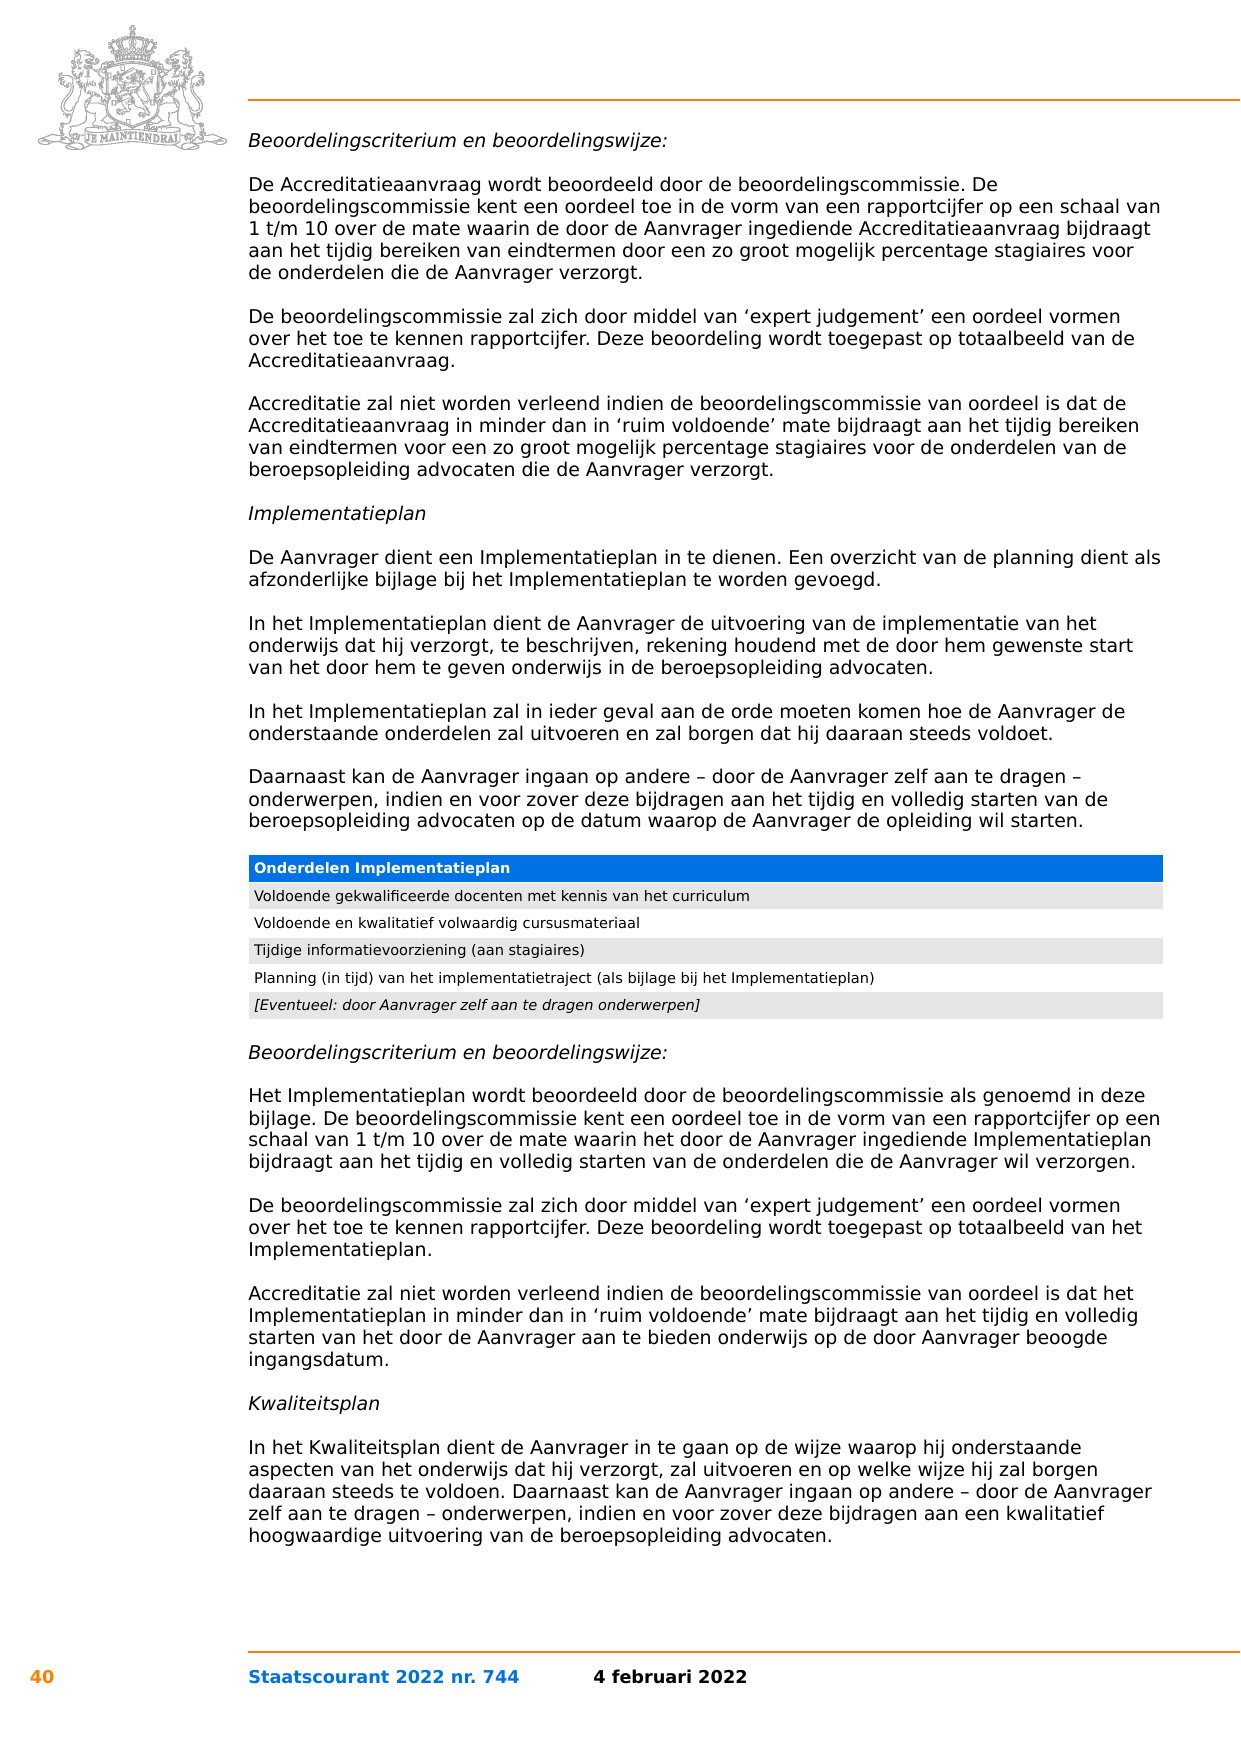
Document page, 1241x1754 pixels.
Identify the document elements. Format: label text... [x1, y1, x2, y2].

subtitle Implementatieplan [248, 503, 1163, 525]
subtitle Beoordelingscriterium en beoordelingswijze: [248, 130, 1163, 152]
text De beoordelingscommissie zal zich door middel van ‘expert judgement’ een oordeel vormen over het toe te kennen rapportcijfer. Deze beoordeling wordt toegepast op totaalbeeld van het Implementatieplan. [248, 1195, 1163, 1261]
table_cell Planning (in tijd) van het implementatietraject (als bijlage bij het Implementatieplan) [249, 965, 1163, 991]
text Het Implementatieplan wordt beoordeeld door de beoordelingscommissie als genoemd in deze bijlage. De beoordelingscommissie kent een oordeel toe in de vorm van een rapportcijfer op een schaal van 1 t/m 10 over de mate waarin het door de Aanvrager ingediende Implementatieplan bijdraagt aan het tijdig en volledig starten van de onderdelen die de Aanvrager wil verzorgen. [248, 1085, 1163, 1173]
text De beoordelingscommissie zal zich door middel van ‘expert judgement’ een oordeel vormen over het toe te kennen rapportcijfer. Deze beoordeling wordt toegepast op totaalbeeld van de Accreditatieaanvraag. [248, 306, 1163, 371]
text Daarnaast kan de Aanvrager ingaan op andere – door de Aanvrager zelf aan te dragen – onderwerpen, indien en voor zover deze bijdragen aan het tijdig en volledig starten van de beroepsopleiding advocaten op de datum waarop de Aanvrager de opleiding wil starten. [248, 766, 1163, 832]
table_header Onderdelen Implementatieplan [249, 855, 1163, 882]
text In het Kwaliteitsplan dient de Aanvrager in te gaan op de wijze waarop hij onderstaande aspecten van het onderwijs dat hij verzorgt, zal uitvoeren en op welke wijze hij zal borgen daaraan steeds te voldoen. Daarnaast kan de Aanvrager ingaan op andere – door de Aanvrager zelf aan te dragen – onderwerpen, indien en voor zover deze bijdragen aan een kwalitatief hoogwaardige uitvoering van de beroepsopleiding advocaten. [248, 1437, 1163, 1547]
text In het Implementatieplan zal in ieder geval aan de orde moeten komen hoe de Aanvrager de onderstaande onderdelen zal uitvoeren en zal borgen dat hij daaraan steeds voldoet. [248, 701, 1163, 744]
subtitle Kwaliteitsplan [248, 1393, 1163, 1415]
picture [38, 25, 227, 150]
text Accreditatie zal niet worden verleend indien de beoordelingscommissie van oordeel is dat de Accreditatieaanvraag in minder dan in ‘ruim voldoende’ mate bijdraagt aan het tijdig bereiken van eindtermen voor een zo groot mogelijk percentage stagiaires voor de onderdelen van de beroepsopleiding advocaten die de Aanvrager verzorgt. [248, 393, 1163, 481]
table_cell Voldoende en kwalitatief volwaardig cursusmateriaal [249, 910, 1163, 936]
table_cell Voldoende gekwalificeerde docenten met kennis van het curriculum [249, 883, 1163, 909]
table_cell Tijdige informatievoorziening (aan stagiaires) [249, 938, 1163, 964]
text Accreditatie zal niet worden verleend indien de beoordelingscommissie van oordeel is dat het Implementatieplan in minder dan in ‘ruim voldoende’ mate bijdraagt aan het tijdig en volledig starten van het door de Aanvrager aan te bieden onderwijs op de door Aanvrager beoogde ingangsdatum. [248, 1283, 1163, 1371]
table_cell [Eventueel: door Aanvrager zelf aan te dragen onderwerpen] [249, 992, 1163, 1019]
text De Aanvrager dient een Implementatieplan in te dienen. Een overzicht van de planning dient als afzonderlijke bijlage bij het Implementatieplan te worden gevoegd. [248, 547, 1163, 591]
text Beoordelingscriterium en beoordelingswijze: [248, 1042, 1163, 1063]
text In het Implementatieplan dient de Aanvrager de uitvoering van de implementatie van het onderwijs dat hij verzorgt, te beschrijven, rekening houdend met de door hem gewenste start van het door hem te geven onderwijs in de beroepsopleiding advocaten. [248, 613, 1163, 679]
text De Accreditatieaanvraag wordt beoordeeld door de beoordelingscommissie. De beoordelingscommissie kent een oordeel toe in de vorm van een rapportcijfer op een schaal van 1 t/m 10 over de mate waarin de door de Aanvrager ingediende Accreditatieaanvraag bijdraagt aan het tijdig bereiken van eindtermen door een zo groot mogelijk percentage stagiaires voor de onderdelen die de Aanvrager verzorgt. [248, 174, 1163, 284]
